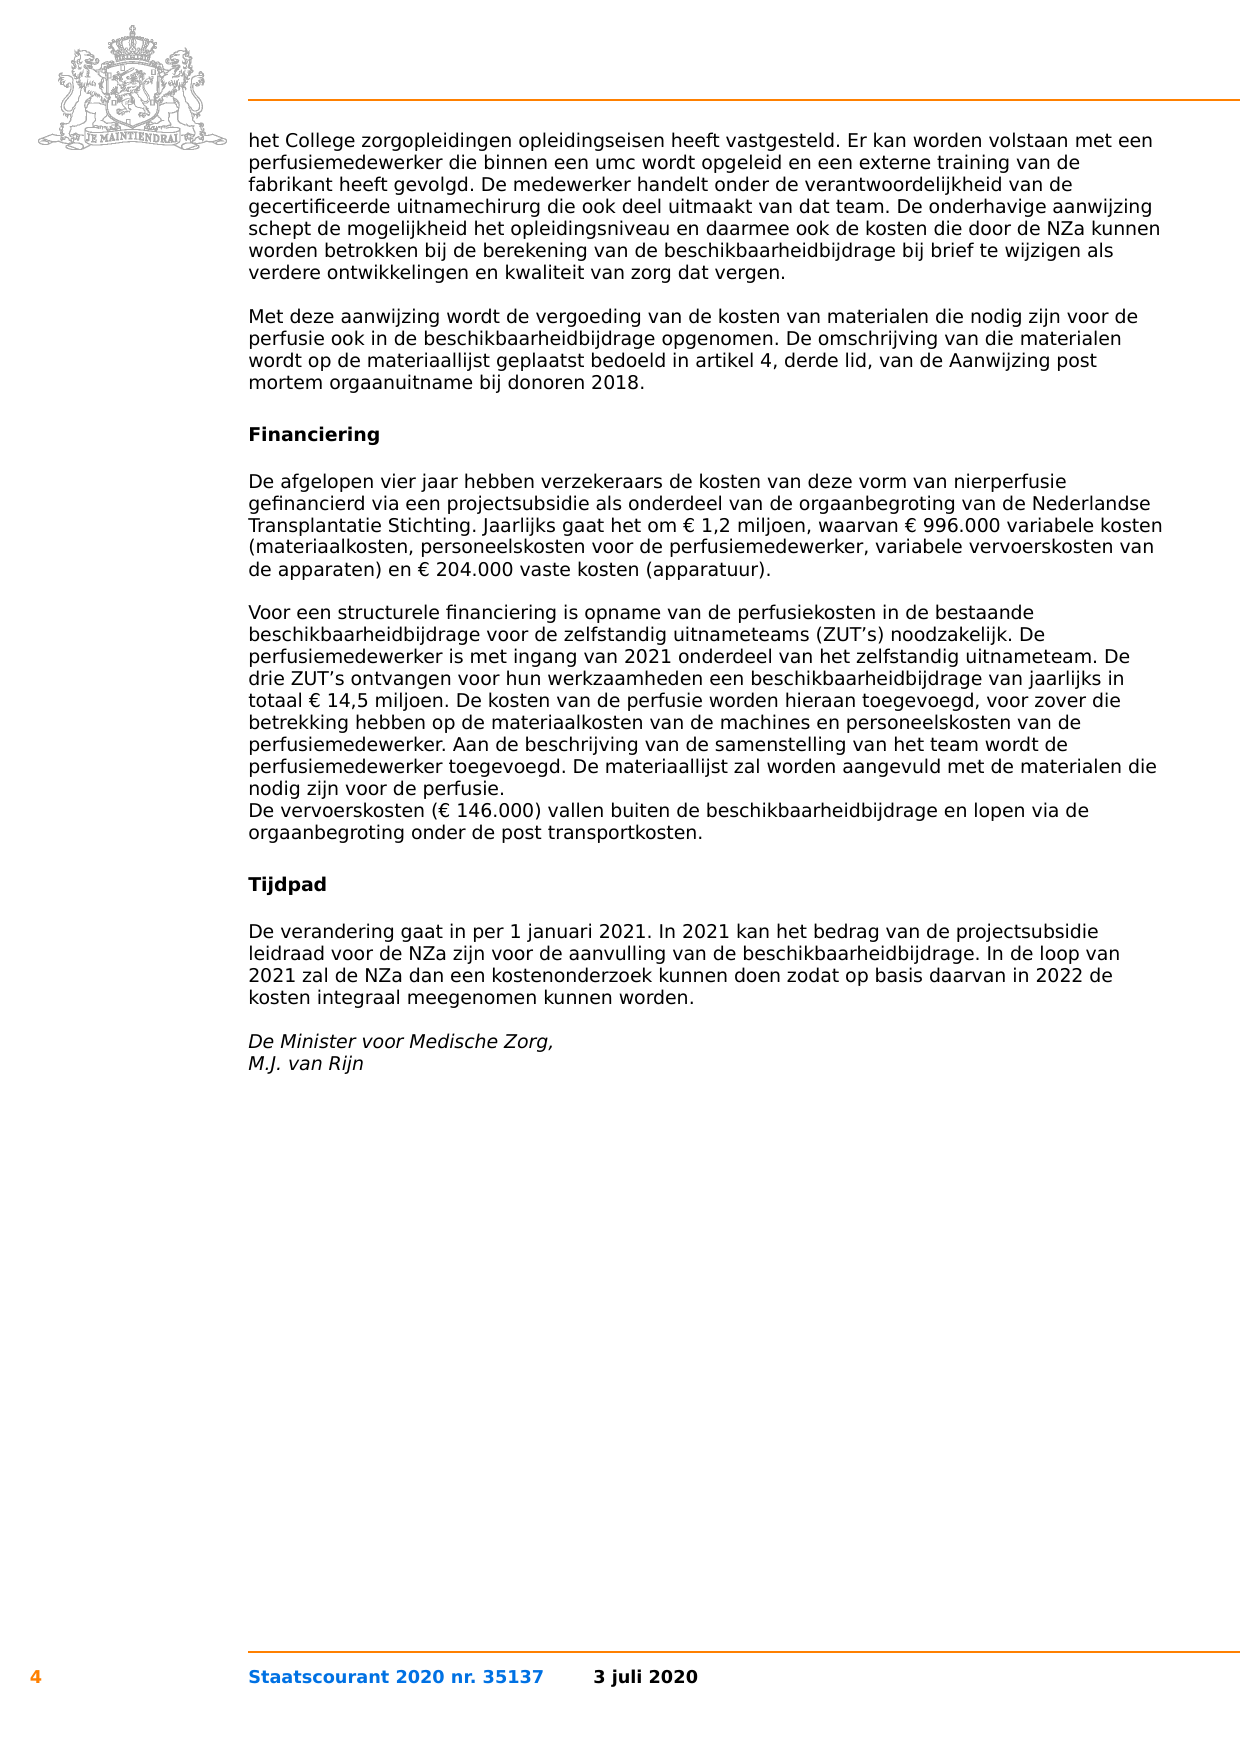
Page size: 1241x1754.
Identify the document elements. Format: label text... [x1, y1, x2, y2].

text Met deze aanwijzing wordt de vergoeding van de kosten van materialen die nodig zijn voor de perfusie ook in de beschikbaarheidbijdrage opgenomen. De omschrijving van die materialen wordt op de materiaallijst geplaatst bedoeld in artikel 4, derde lid, van de Aanwijzing post mortem orgaanuitname bij donoren 2018. [248, 306, 1163, 393]
text Voor een structurele financiering is opname van de perfusiekosten in de bestaande beschikbaarheidbijdrage voor de zelfstandig uitnameteams (ZUT’s) noodzakelijk. De perfusiemedewerker is met ingang van 2021 onderdeel van het zelfstandig uitnameteam. De drie ZUT’s ontvangen voor hun werkzaamheden een beschikbaarheidbijdrage van jaarlijks in totaal € 14,5 miljoen. De kosten van de perfusie worden hieraan toegevoegd, voor zover die betrekking hebben op de materiaalkosten van de machines en personeelskosten van de perfusiemedewerker. Aan de beschrijving van de samenstelling van het team wordt de perfusiemedewerker toegevoegd. De materiaallijst zal worden aangevuld met de materialen die nodig zijn voor de perfusie. [248, 602, 1163, 800]
text De vervoerskosten (€ 146.000) vallen buiten de beschikbaarheidbijdrage en lopen via de orgaanbegroting onder de post transportkosten. [248, 800, 1163, 844]
text De Minister voor Medische Zorg, M.J. van Rijn [248, 1031, 1163, 1075]
text het College zorgopleidingen opleidingseisen heeft vastgesteld. Er kan worden volstaan met een perfusiemedewerker die binnen een umc wordt opgeleid en een externe training van de fabrikant heeft gevolgd. De medewerker handelt onder de verantwoordelijkheid van de gecertificeerde uitnamechirurg die ook deel uitmaakt van dat team. De onderhavige aanwijzing schept de mogelijkheid het opleidingsniveau en daarmee ook de kosten die door de NZa kunnen worden betrokken bij de berekening van de beschikbaarheidbijdrage bij brief te wijzigen als verdere ontwikkelingen en kwaliteit van zorg dat vergen. [248, 130, 1163, 284]
subtitle Financiering [248, 423, 1163, 446]
text De verandering gaat in per 1 januari 2021. In 2021 kan het bedrag van de projectsubsidie leidraad voor de NZa zijn voor de aanvulling van de beschikbaarheidbijdrage. In de loop van 2021 zal de NZa dan een kostenonderzoek kunnen doen zodat op basis daarvan in 2022 de kosten integraal meegenomen kunnen worden. [248, 921, 1163, 1009]
subtitle Tijdpad [248, 874, 1163, 896]
picture [38, 25, 227, 150]
text De afgelopen vier jaar hebben verzekeraars de kosten van deze vorm van nierperfusie gefinancierd via een projectsubsidie als onderdeel van de orgaanbegroting van de Nederlandse Transplantatie Stichting. Jaarlijks gaat het om € 1,2 miljoen, waarvan € 996.000 variabele kosten (materiaalkosten, personeelskosten voor de perfusiemedewerker, variabele vervoerskosten van de apparaten) en € 204.000 vaste kosten (apparatuur). [248, 471, 1163, 580]
